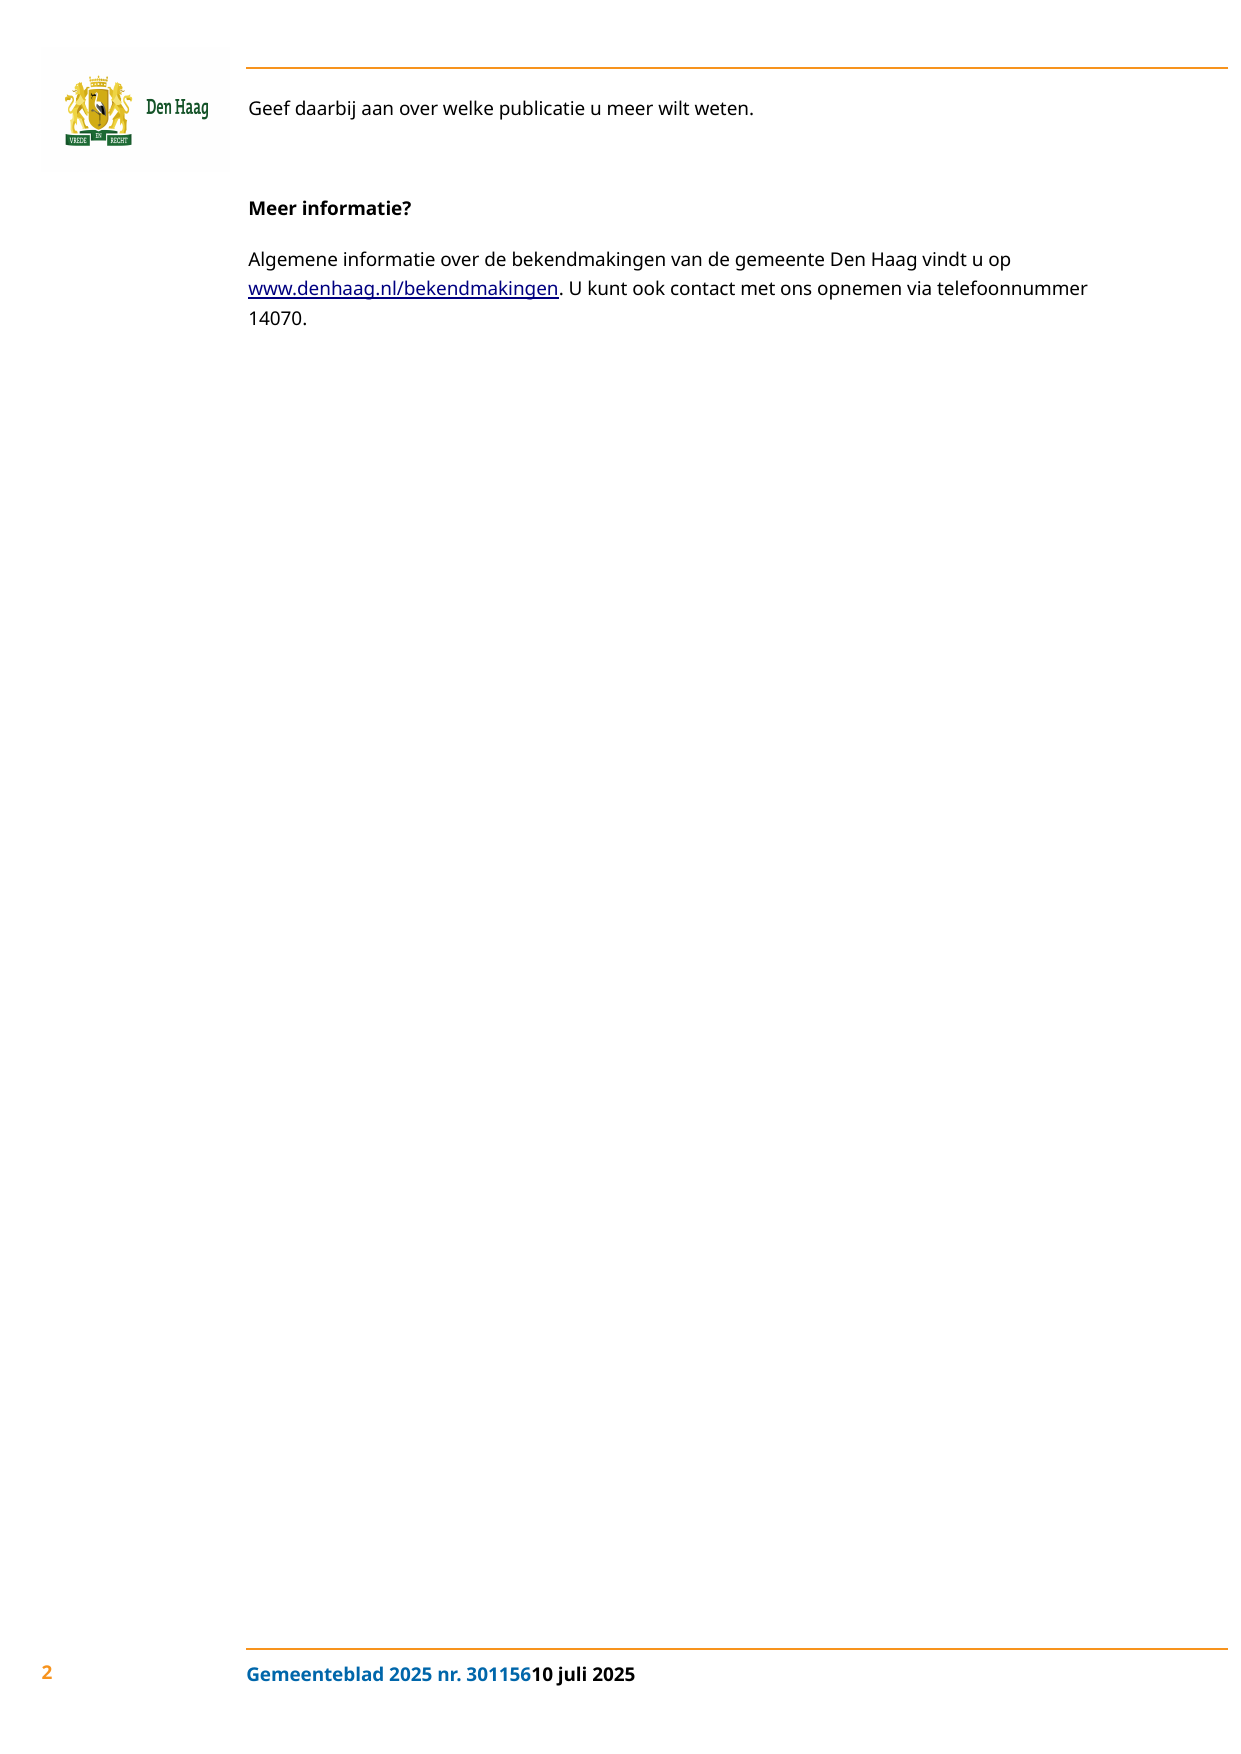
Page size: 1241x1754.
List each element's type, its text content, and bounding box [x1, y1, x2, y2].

text Geef daarbij aan over welke publicatie u meer wilt weten. [248, 95, 1152, 121]
text Algemene informatie over de bekendmakingen van de gemeente Den Haag vindt u op www.denhaag.nl/bekendmakingen. U kunt ook contact met ons opnemen via telefoonnummer 14070. [248, 246, 1152, 331]
text Meer informatie? [248, 196, 1152, 221]
picture [41, 47, 231, 172]
